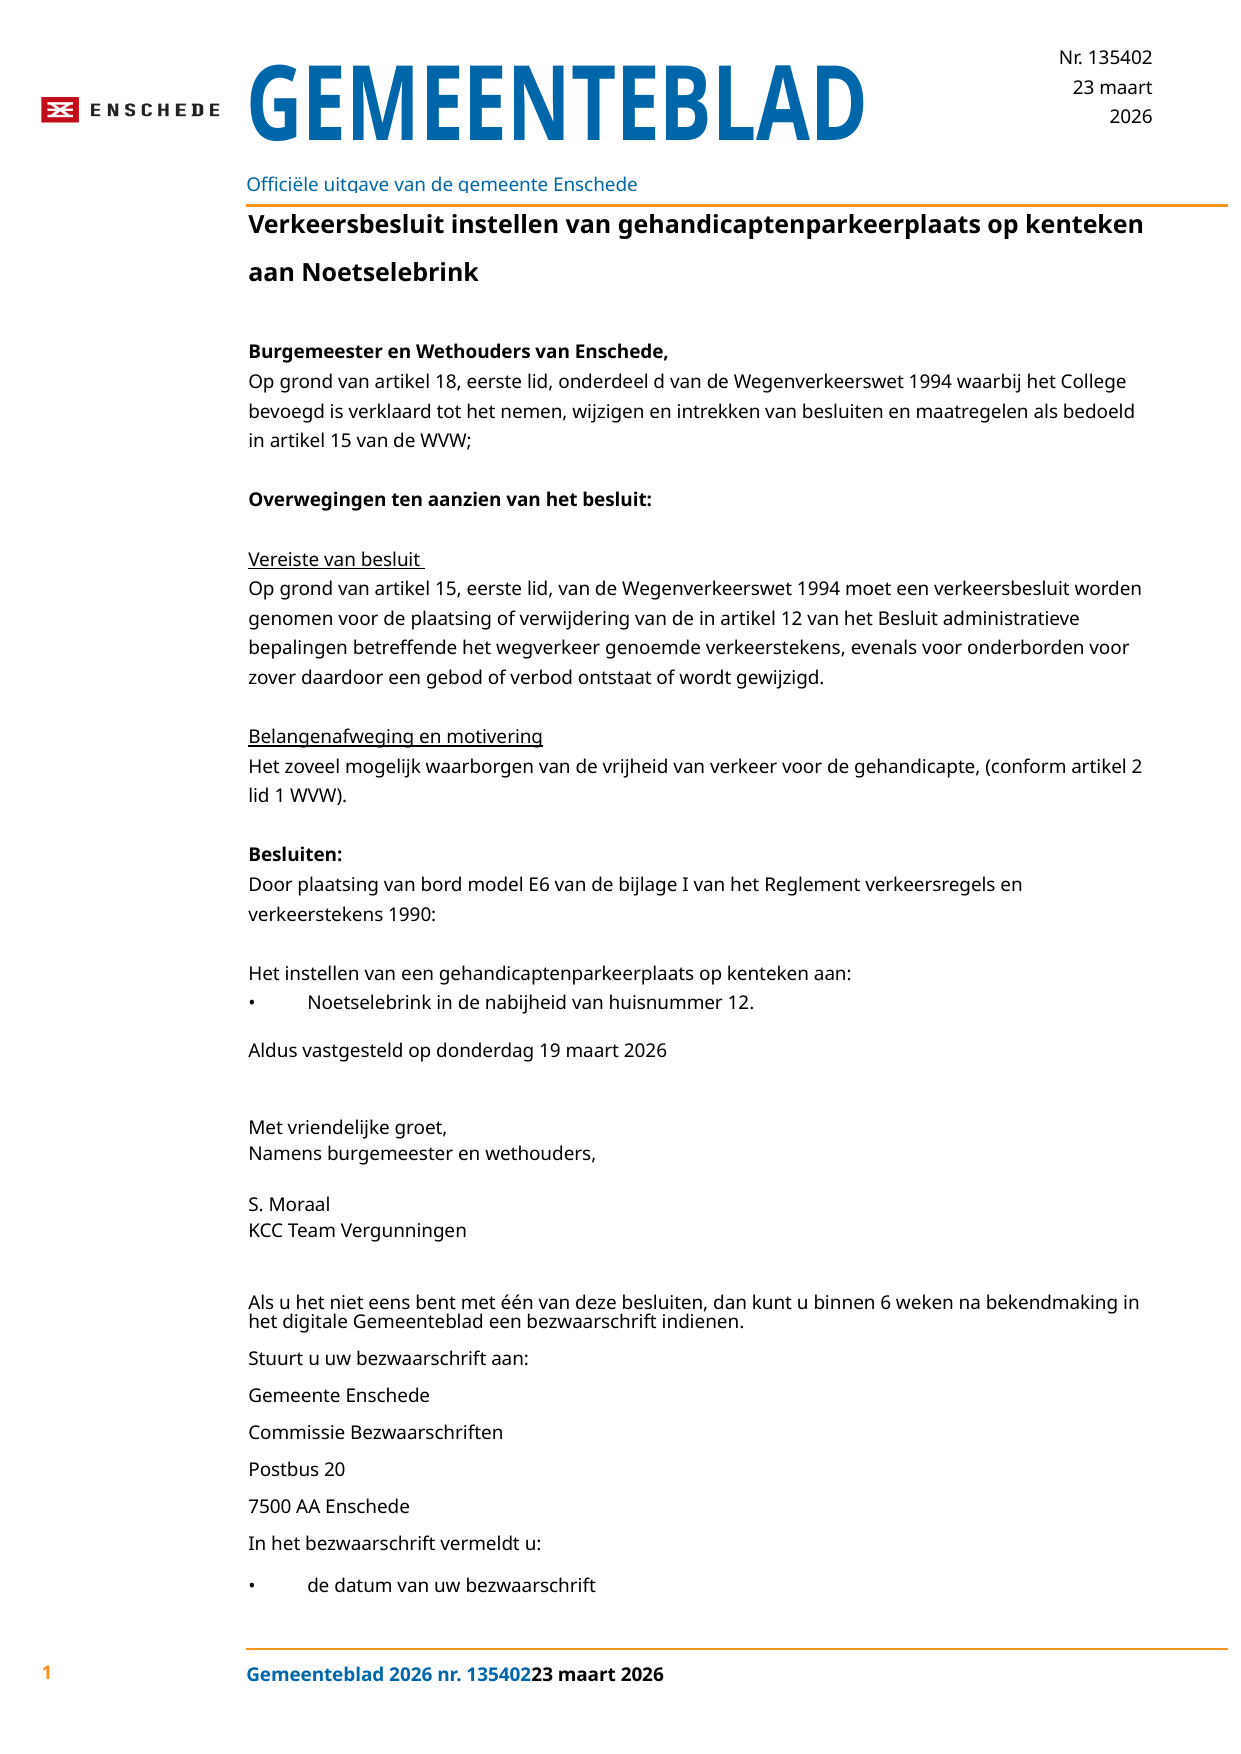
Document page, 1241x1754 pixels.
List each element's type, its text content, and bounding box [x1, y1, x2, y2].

text Burgemeester en Wethouders van Enschede, [248, 339, 1152, 364]
text S. Moraal [248, 1192, 1152, 1217]
text Op grond van artikel 15, eerste lid, van de Wegenverkeerswet 1994 moet een verkeersbesluit worden genomen voor de plaatsing of verwijdering van de in artikel 12 van het Besluit administratieve bepalingen betreffende het wegverkeer genoemde verkeerstekens, evenals voor onderborden voor zover daardoor een gebod of verbod ontstaat of wordt gewijzigd. [248, 575, 1152, 690]
text Met vriendelijke groet, [248, 1114, 1152, 1140]
text Namens burgemeester en wethouders, [248, 1140, 1152, 1166]
text Commissie Bezwaarschriften [248, 1424, 1152, 1443]
text Het instellen van een gehandicaptenparkeerplaats op kenteken aan: [248, 960, 1152, 986]
text Vereiste van besluit [248, 546, 1152, 571]
text Als u het niet eens bent met één van deze besluiten, dan kunt u binnen 6 weken na bekendmaking in het digitale Gemeenteblad een bezwaarschrift indienen. [248, 1294, 1152, 1332]
text Door plaatsing van bord model E6 van de bijlage I van het Reglement verkeersregels en verkeerstekens 1990: [248, 871, 1152, 926]
text Het zoveel mogelijk waarborgen van de vrijheid van verkeer voor de gehandicapte, (conform artikel 2 lid 1 WVW). [248, 753, 1152, 808]
picture [41, 47, 231, 172]
text 7500 AA Enschede [248, 1498, 1152, 1517]
list de datum van uw bezwaarschrift [248, 1572, 1152, 1598]
text In het bezwaarschrift vermeldt u: [248, 1535, 1152, 1554]
text Stuurt u uw bezwaarschrift aan: [248, 1350, 1152, 1369]
text Op grond van artikel 18, eerste lid, onderdeel d van de Wegenverkeerswet 1994 waarbij het College bevoegd is verklaard tot het nemen, wijzigen en intrekken van besluiten en maatregelen als bedoeld in artikel 15 van de WVW; [248, 368, 1152, 453]
list Noetselebrink in de nabijheid van huisnummer 12. [248, 989, 1152, 1015]
text Gemeente Enschede [248, 1387, 1152, 1406]
text Aldus vastgesteld op donderdag 19 maart 2026 [248, 1037, 1152, 1063]
text KCC Team Vergunningen [248, 1217, 1152, 1243]
text Overwegingen ten aanzien van het besluit: [248, 487, 1152, 512]
text Postbus 20 [248, 1461, 1152, 1480]
text Belangenafweging en motivering [248, 723, 1152, 749]
text Besluiten: [248, 842, 1152, 867]
text Verkeersbesluit instellen van gehandicaptenparkeerplaats op kenteken aan Noetselebrink [248, 207, 1152, 288]
